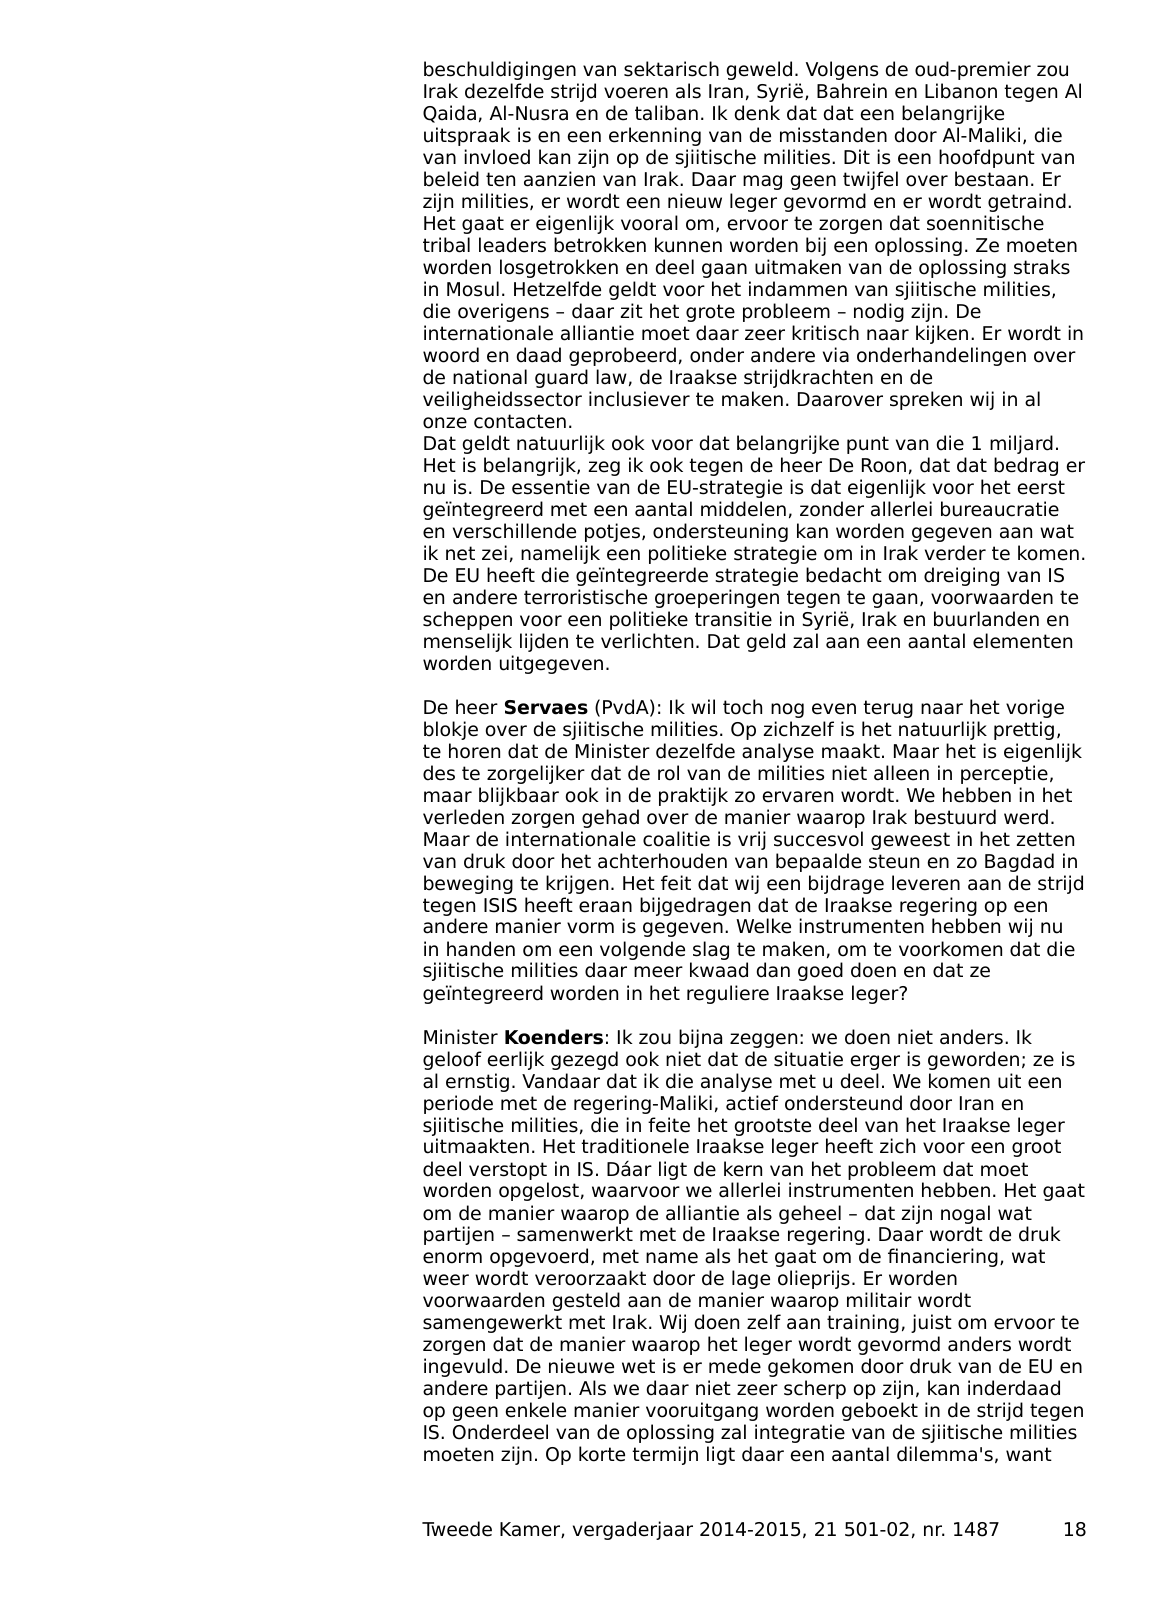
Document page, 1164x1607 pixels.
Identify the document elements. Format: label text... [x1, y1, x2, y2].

text Dat geldt natuurlijk ook voor dat belangrijke punt van die 1 miljard. Het is belangrijk, zeg ik ook tegen de heer De Roon, dat dat bedrag er nu is. De essentie van de EU-strategie is dat eigenlijk voor het eerst geïntegreerd met een aantal middelen, zonder allerlei bureaucratie en verschillende potjes, ondersteuning kan worden gegeven aan wat ik net zei, namelijk een politieke strategie om in Irak verder te komen. De EU heeft die geïntegreerde strategie bedacht om dreiging van IS en andere terroristische groeperingen tegen te gaan, voorwaarden te scheppen voor een politieke transitie in Syrië, Irak en buurlanden en menselijk lijden te verlichten. Dat geld zal aan een aantal elementen worden uitgegeven. [422, 433, 1087, 674]
text De heer Servaes (PvdA): Ik wil toch nog even terug naar het vorige blokje over de sjiitische milities. Op zichzelf is het natuurlijk prettig, te horen dat de Minister dezelfde analyse maakt. Maar het is eigenlijk des te zorgelijker dat de rol van de milities niet alleen in perceptie, maar blijkbaar ook in de praktijk zo ervaren wordt. We hebben in het verleden zorgen gehad over de manier waarop Irak bestuurd werd. Maar de internationale coalitie is vrij succesvol geweest in het zetten van druk door het achterhouden van bepaalde steun en zo Bagdad in beweging te krijgen. Het feit dat wij een bijdrage leveren aan de strijd tegen ISIS heeft eraan bijgedragen dat de Iraakse regering op een andere manier vorm is gegeven. Welke instrumenten hebben wij nu in handen om een volgende slag te maken, om te voorkomen dat die sjiitische milities daar meer kwaad dan goed doen en dat ze geïntegreerd worden in het reguliere Iraakse leger? [422, 697, 1087, 1004]
text Minister Koenders: Ik zou bijna zeggen: we doen niet anders. Ik geloof eerlijk gezegd ook niet dat de situatie erger is geworden; ze is al ernstig. Vandaar dat ik die analyse met u deel. We komen uit een periode met de regering-Maliki, actief ondersteund door Iran en sjiitische milities, die in feite het grootste deel van het Iraakse leger uitmaakten. Het traditionele Iraakse leger heeft zich voor een groot deel verstopt in IS. Dáar ligt de kern van het probleem dat moet worden opgelost, waarvoor we allerlei instrumenten hebben. Het gaat om de manier waarop de alliantie als geheel – dat zijn nogal wat partijen – samenwerkt met de Iraakse regering. Daar wordt de druk enorm opgevoerd, met name als het gaat om de financiering, wat weer wordt veroorzaakt door de lage olieprijs. Er worden voorwaarden gesteld aan de manier waarop militair wordt samengewerkt met Irak. Wij doen zelf aan training, juist om ervoor te zorgen dat de manier waarop het leger wordt gevormd anders wordt ingevuld. De nieuwe wet is er mede gekomen door druk van de EU en andere partijen. Als we daar niet zeer scherp op zijn, kan inderdaad op geen enkele manier vooruitgang worden geboekt in de strijd tegen IS. Onderdeel van de oplossing zal integratie van de sjiitische milities moeten zijn. Op korte termijn ligt daar een aantal dilemma's, want [422, 1027, 1087, 1466]
text beschuldigingen van sektarisch geweld. Volgens de oud-premier zou Irak dezelfde strijd voeren als Iran, Syrië, Bahrein en Libanon tegen Al Qaida, Al-Nusra en de taliban. Ik denk dat dat een belangrijke uitspraak is en een erkenning van de misstanden door Al-Maliki, die van invloed kan zijn op de sjiitische milities. Dit is een hoofdpunt van beleid ten aanzien van Irak. Daar mag geen twijfel over bestaan. Er zijn milities, er wordt een nieuw leger gevormd en er wordt getraind. Het gaat er eigenlijk vooral om, ervoor te zorgen dat soennitische tribal leaders betrokken kunnen worden bij een oplossing. Ze moeten worden losgetrokken en deel gaan uitmaken van de oplossing straks in Mosul. Hetzelfde geldt voor het indammen van sjiitische milities, die overigens – daar zit het grote probleem – nodig zijn. De internationale alliantie moet daar zeer kritisch naar kijken. Er wordt in woord en daad geprobeerd, onder andere via onderhandelingen over de national guard law, de Iraakse strijdkrachten en de veiligheidssector inclusiever te maken. Daarover spreken wij in al onze contacten. [422, 59, 1087, 433]
